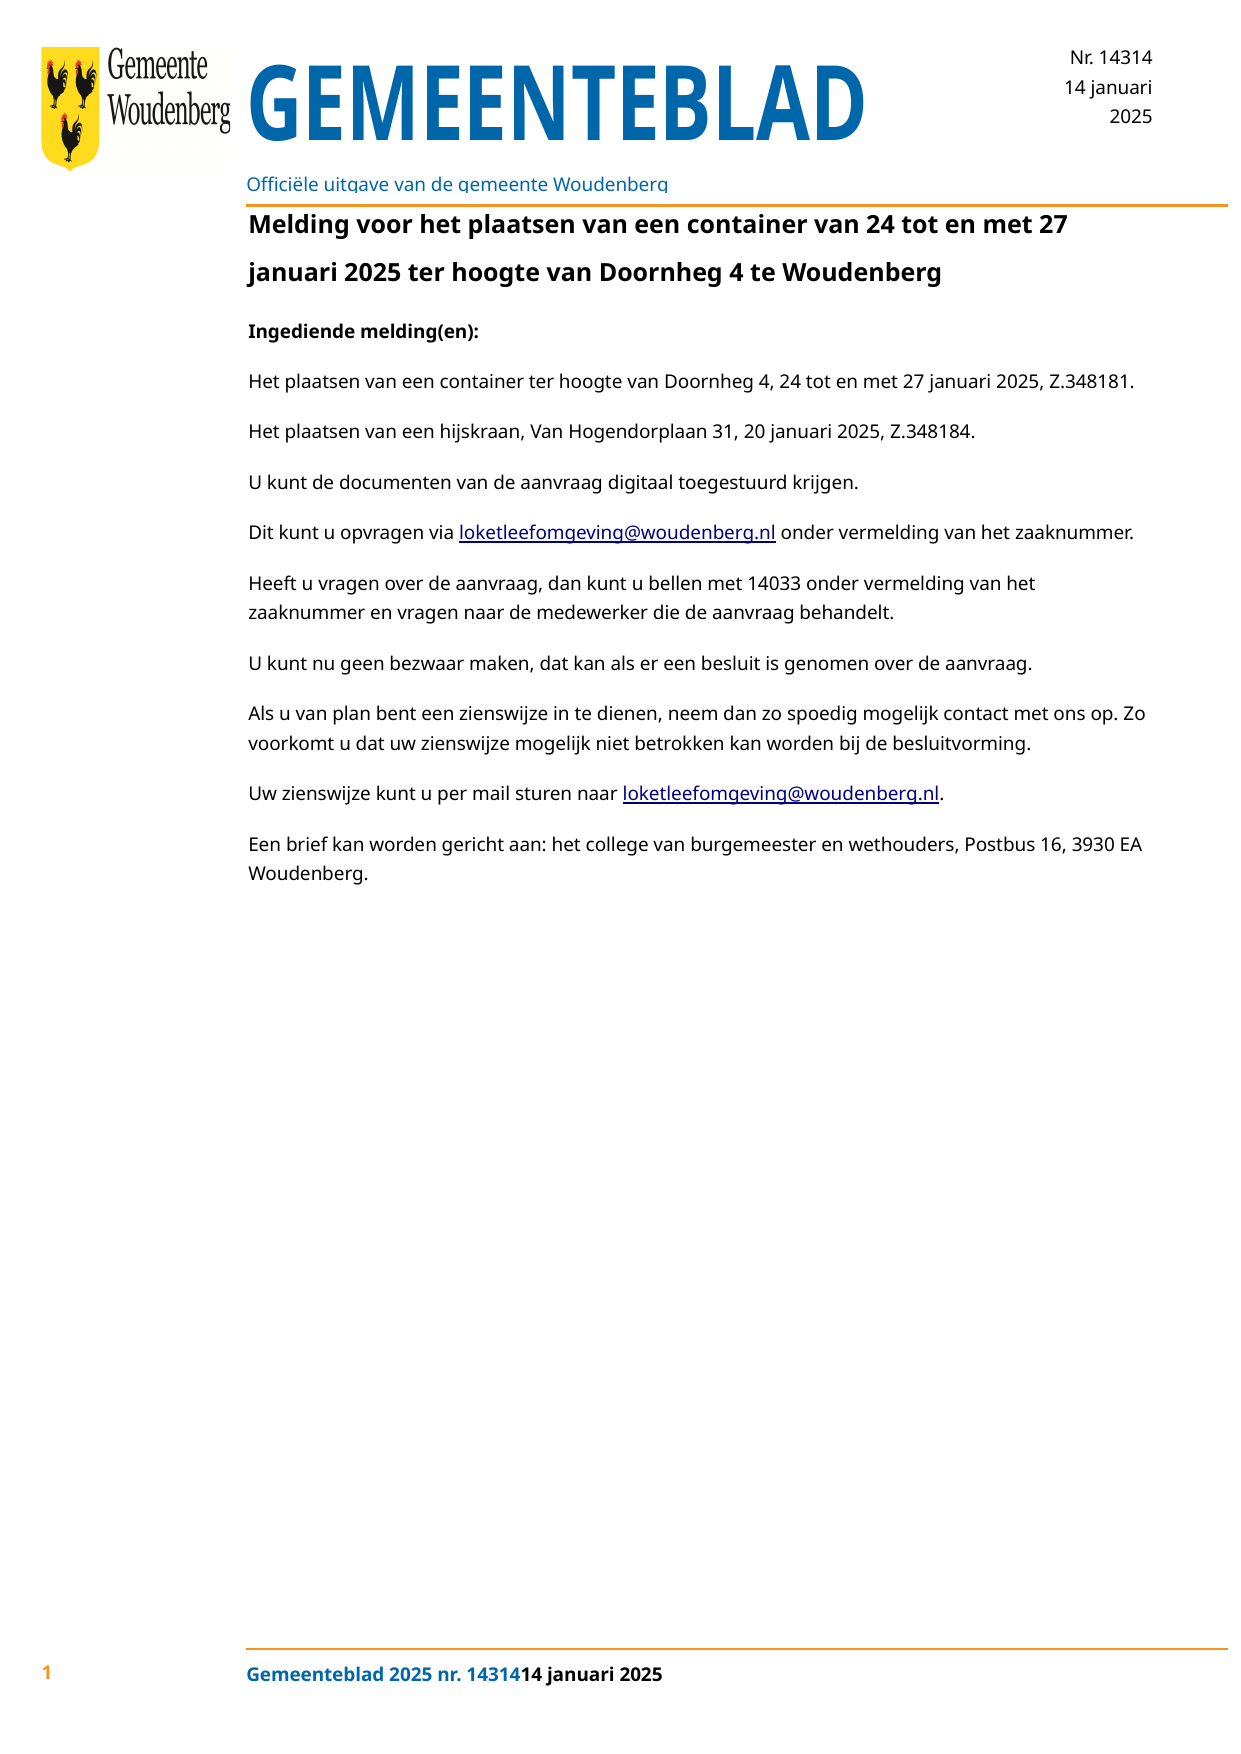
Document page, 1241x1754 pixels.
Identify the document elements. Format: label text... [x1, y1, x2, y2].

text Een brief kan worden gericht aan: het college van burgemeester en wethouders, Postbus 16, 3930 EA Woudenberg. [248, 831, 1152, 886]
picture [41, 47, 231, 172]
text U kunt de documenten van de aanvraag digitaal toegestuurd krijgen. [248, 469, 1152, 495]
text Heeft u vragen over de aanvraag, dan kunt u bellen met 14033 onder vermelding van het zaaknummer en vragen naar de medewerker die de aanvraag behandelt. [248, 570, 1152, 625]
text Als u van plan bent een zienswijze in te dienen, neem dan zo spoedig mogelijk contact met ons op. Zo voorkomt u dat uw zienswijze mogelijk niet betrokken kan worden bij de besluitvorming. [248, 700, 1152, 756]
text Het plaatsen van een container ter hoogte van Doornheg 4, 24 tot en met 27 januari 2025, Z.348181. [248, 368, 1152, 394]
text Ingediende melding(en): [248, 318, 1152, 344]
text Uw zienswijze kunt u per mail sturen naar loketleefomgeving@woudenberg.nl. [248, 780, 1152, 806]
text Dit kunt u opvragen via loketleefomgeving@woudenberg.nl onder vermelding van het zaaknummer. [248, 519, 1152, 545]
text U kunt nu geen bezwaar maken, dat kan als er een besluit is genomen over de aanvraag. [248, 650, 1152, 676]
text Melding voor het plaatsen van een container van 24 tot en met 27 januari 2025 ter hoogte van Doornheg 4 te Woudenberg [248, 207, 1152, 288]
text Het plaatsen van een hijskraan, Van Hogendorplaan 31, 20 januari 2025, Z.348184. [248, 419, 1152, 444]
